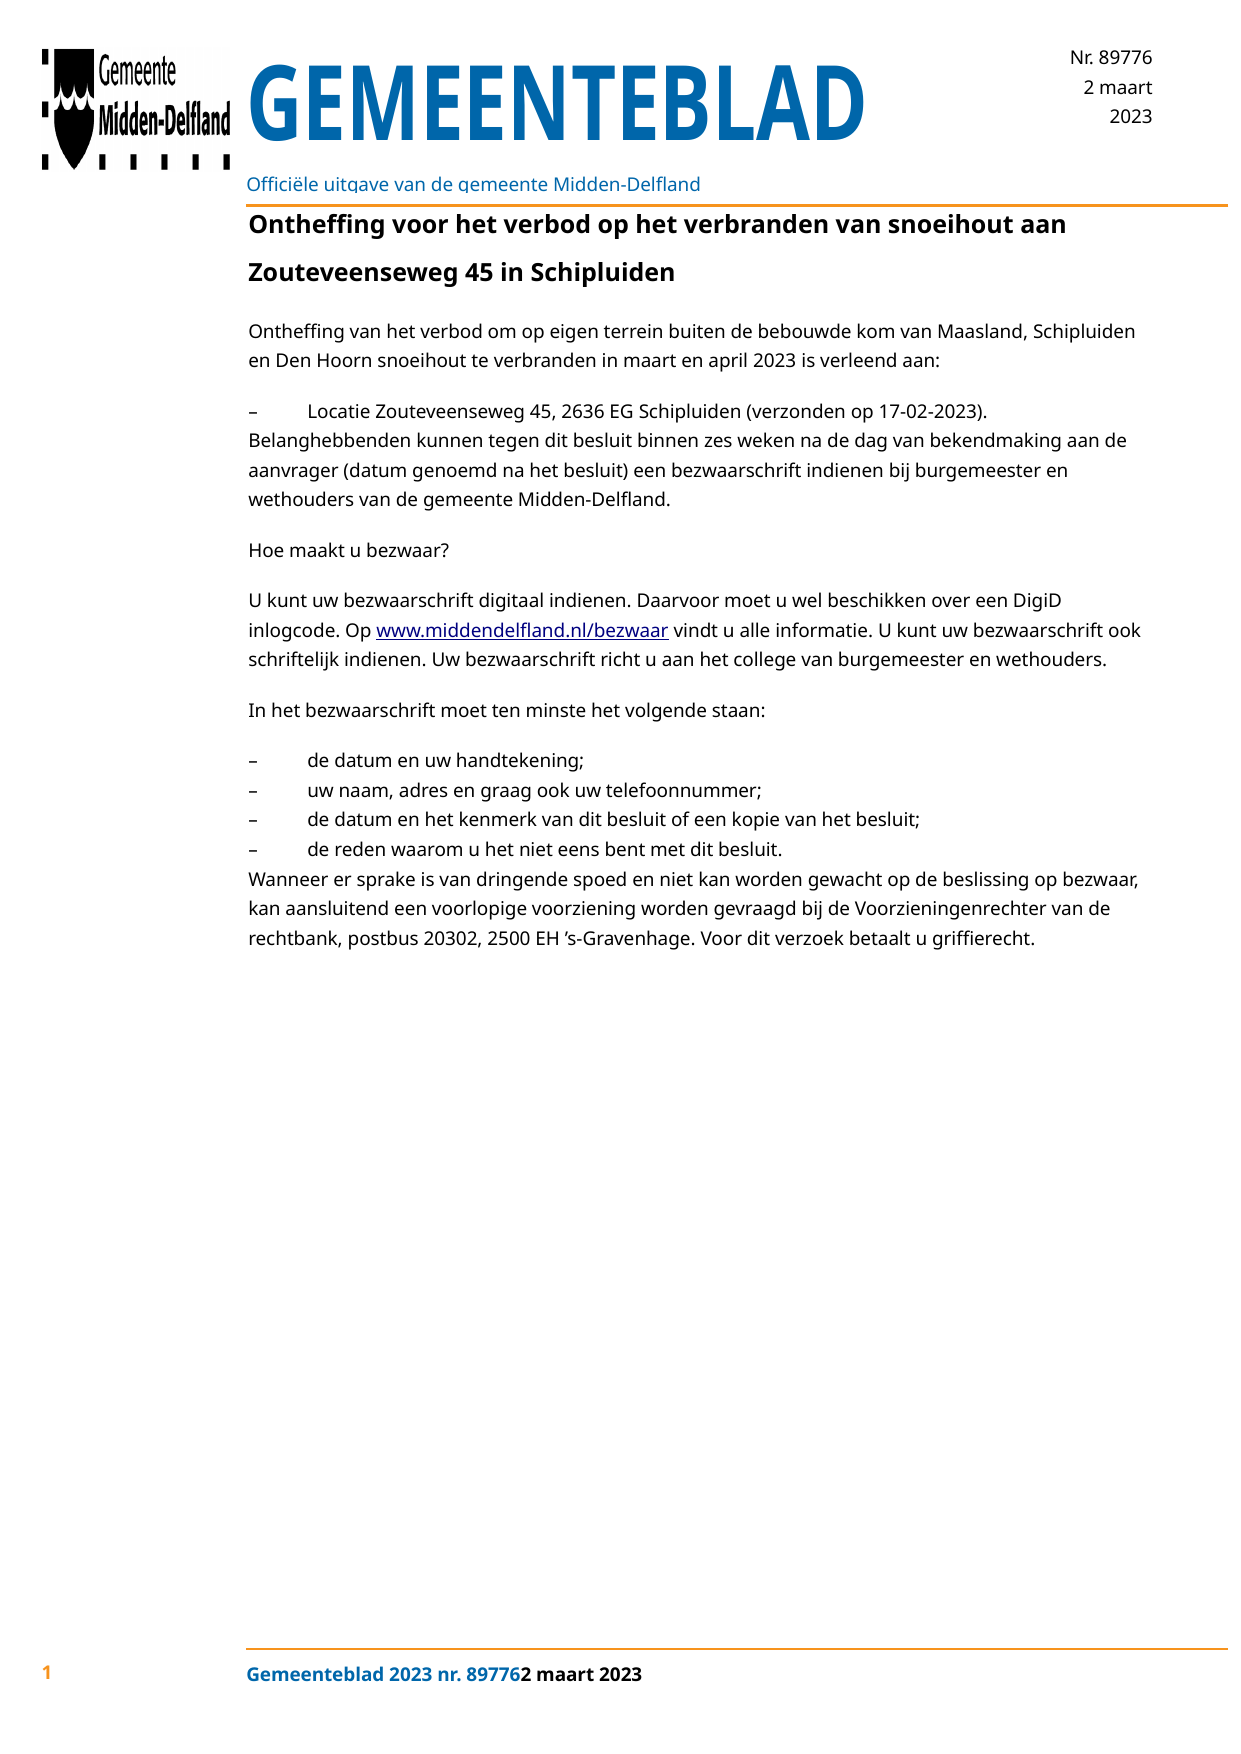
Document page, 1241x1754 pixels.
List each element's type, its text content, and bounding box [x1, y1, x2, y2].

text Ontheffing van het verbod om op eigen terrein buiten de bebouwde kom van Maasland, Schipluiden en Den Hoorn snoeihout te verbranden in maart en april 2023 is verleend aan: [248, 318, 1152, 373]
list de reden waarom u het niet eens bent met dit besluit. [248, 836, 1152, 862]
list de datum en uw handtekening; [248, 747, 1152, 773]
text Belanghebbenden kunnen tegen dit besluit binnen zes weken na de dag van bekendmaking aan de aanvrager (datum genoemd na het besluit) een bezwaarschrift indienen bij burgemeester en wethouders van de gemeente Midden-Delfland. [248, 427, 1152, 512]
list uw naam, adres en graag ook uw telefoonnummer; [248, 777, 1152, 803]
text In het bezwaarschrift moet ten minste het volgende staan: [248, 697, 1152, 723]
text Hoe maakt u bezwaar? [248, 537, 1152, 563]
text Ontheffing voor het verbod op het verbranden van snoeihout aan Zouteveenseweg 45 in Schipluiden [248, 207, 1152, 288]
text ​Wanneer er sprake is van dringende spoed en niet kan worden gewacht op de beslissing op bezwaar, kan aansluitend een voorlopige voorziening worden gevraagd bij de Voorzieningenrechter van de rechtbank, postbus 20302, 2500 EH ’s-Gravenhage. Voor dit verzoek betaalt u griffierecht. [248, 866, 1152, 951]
text U kunt uw bezwaarschrift digitaal indienen. Daarvoor moet u wel beschikken over een DigiD inlogcode. Op www.middendelfland.nl/bezwaar vindt u alle informatie. U kunt uw bezwaarschrift ook schriftelijk indienen. Uw bezwaarschrift richt u aan het college van burgemeester en wethouders. [248, 587, 1152, 672]
list Locatie Zouteveenseweg 45, 2636 EG Schipluiden (verzonden op 17-02-2023). [248, 398, 1152, 424]
list de datum en het kenmerk van dit besluit of een kopie van het besluit; [248, 807, 1152, 832]
picture [41, 47, 231, 172]
